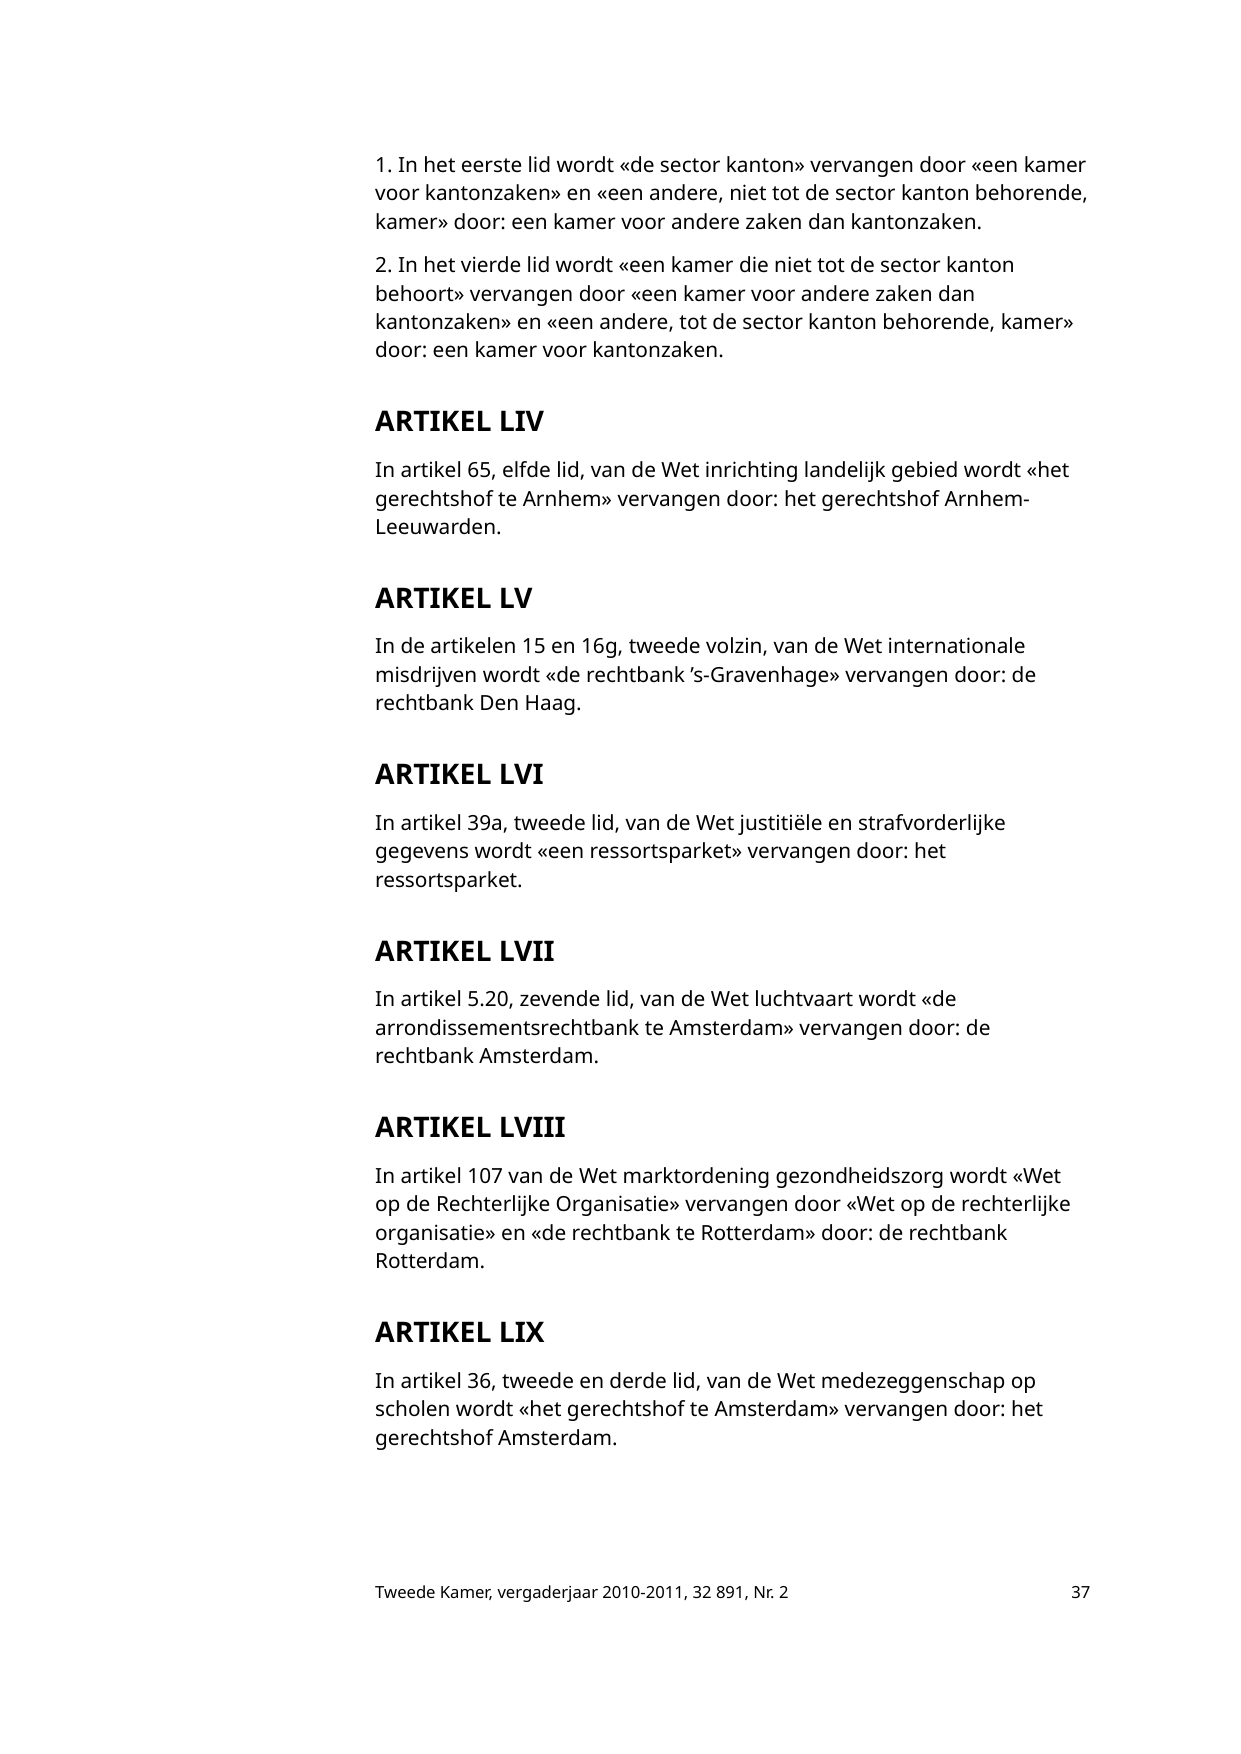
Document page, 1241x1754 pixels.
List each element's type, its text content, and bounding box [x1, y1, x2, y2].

subtitle ARTIKEL LIV [375, 402, 1090, 440]
text 1. In het eerste lid wordt «de sector kanton» vervangen door «een kamer voor kantonzaken» en «een andere, niet tot de sector kanton behorende, kamer» door: een kamer voor andere zaken dan kantonzaken. [375, 150, 1090, 235]
subtitle ARTIKEL LV [375, 578, 1090, 617]
text In artikel 5.20, zevende lid, van de Wet luchtvaart wordt «de arrondissementsrechtbank te Amsterdam» vervangen door: de rechtbank Amsterdam. [375, 984, 1090, 1070]
subtitle ARTIKEL LIX [375, 1312, 1090, 1351]
subtitle ARTIKEL LVIII [375, 1107, 1090, 1146]
text In artikel 65, elfde lid, van de Wet inrichting landelijk gebied wordt «het gerechtshof te Arnhem» vervangen door: het gerechtshof Arnhem-Leeuwarden. [375, 455, 1090, 541]
text In artikel 36, tweede en derde lid, van de Wet medezeggenschap op scholen wordt «het gerechtshof te Amsterdam» vervangen door: het gerechtshof Amsterdam. [375, 1366, 1090, 1451]
subtitle ARTIKEL LVI [375, 754, 1090, 793]
text In artikel 107 van de Wet marktordening gezondheidszorg wordt «Wet op de Rechterlijke Organisatie» vervangen door «Wet op de rechterlijke organisatie» en «de rechtbank te Rotterdam» door: de rechtbank Rotterdam. [375, 1161, 1090, 1275]
text In artikel 39a, tweede lid, van de Wet justitiële en strafvorderlijke gegevens wordt «een ressortsparket» vervangen door: het ressortsparket. [375, 808, 1090, 893]
text 2. In het vierde lid wordt «een kamer die niet tot de sector kanton behoort» vervangen door «een kamer voor andere zaken dan kantonzaken» en «een andere, tot de sector kanton behorende, kamer» door: een kamer voor kantonzaken. [375, 250, 1090, 364]
subtitle ARTIKEL LVII [375, 931, 1090, 969]
text In de artikelen 15 en 16g, tweede volzin, van de Wet internationale misdrijven wordt «de rechtbank ’s-Gravenhage» vervangen door: de rechtbank Den Haag. [375, 632, 1090, 717]
